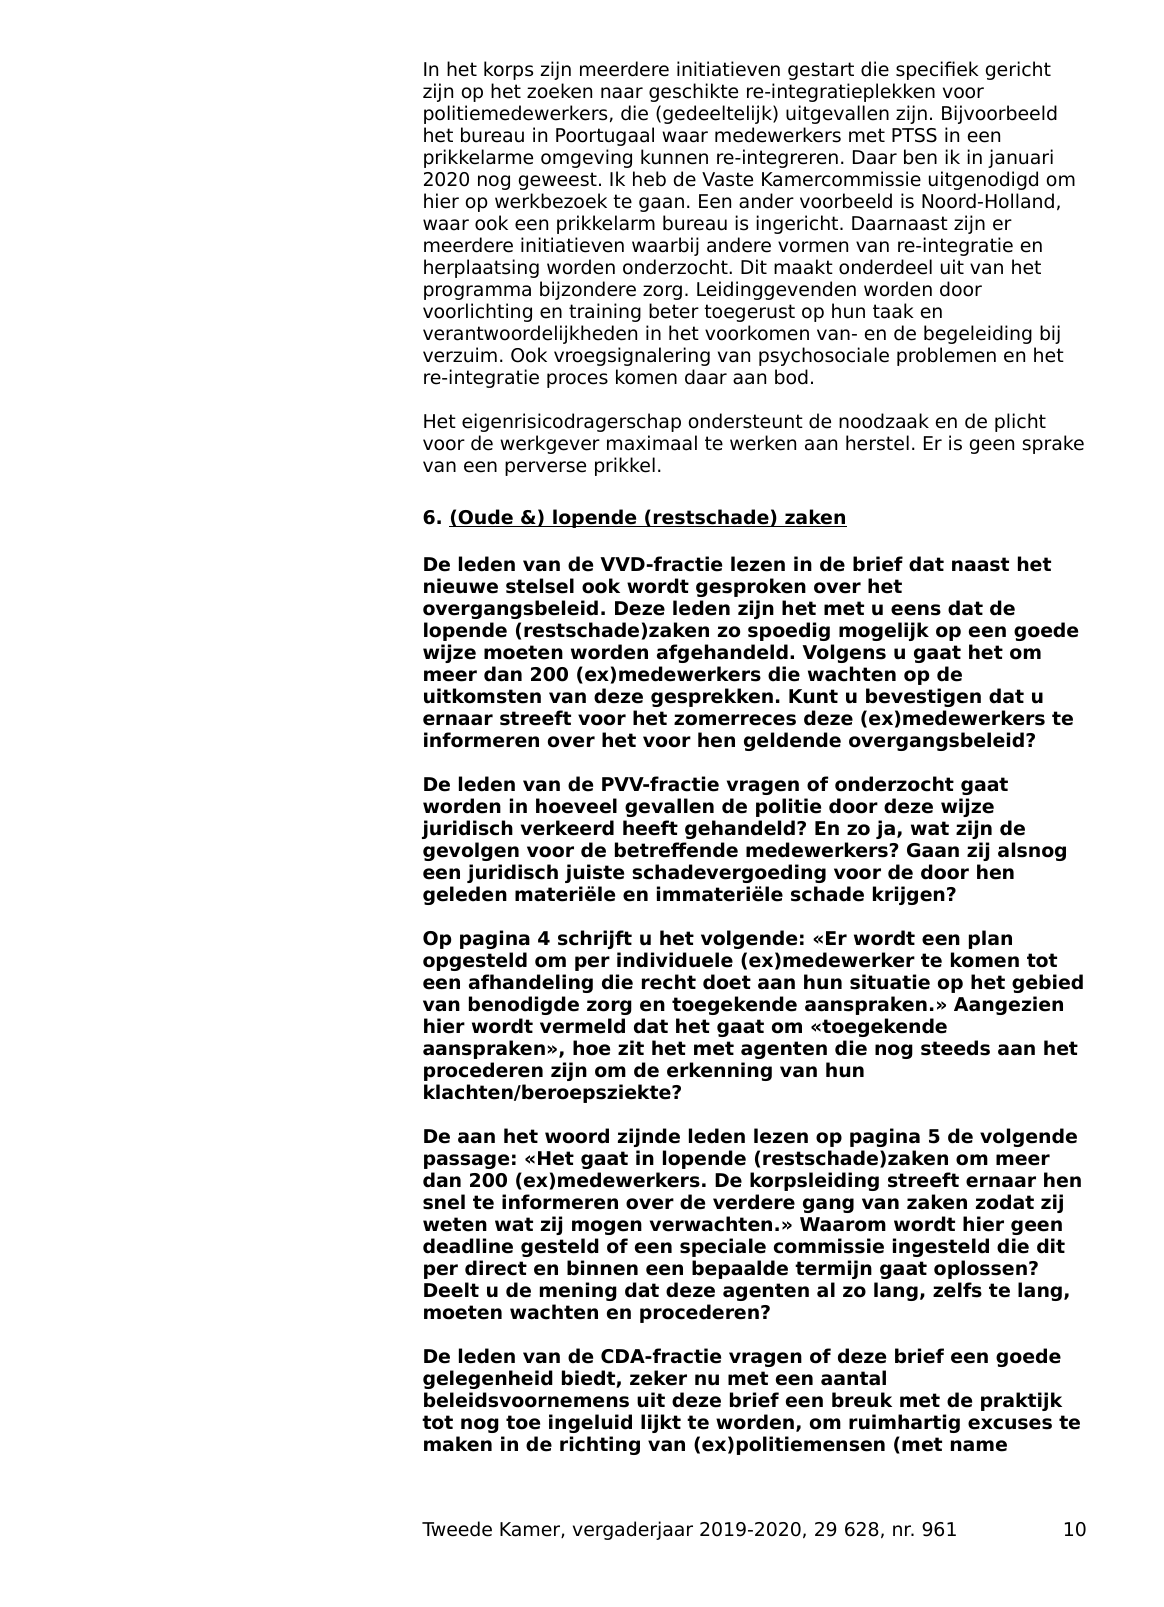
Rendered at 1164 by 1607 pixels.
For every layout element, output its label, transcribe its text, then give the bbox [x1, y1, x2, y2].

text De leden van de CDA-fractie vragen of deze brief een goede gelegenheid biedt, zeker nu met een aantal beleidsvoornemens uit deze brief een breuk met de praktijk tot nog toe ingeluid lijkt te worden, om ruimhartig excuses te maken in de richting van (ex)politiemensen (met name [422, 1346, 1087, 1456]
text De aan het woord zijnde leden lezen op pagina 5 de volgende passage: «Het gaat in lopende (restschade)zaken om meer dan 200 (ex)medewerkers. De korpsleiding streeft ernaar hen snel te informeren over de verdere gang van zaken zodat zij weten wat zij mogen verwachten.» Waarom wordt hier geen deadline gesteld of een speciale commissie ingesteld die dit per direct en binnen een bepaalde termijn gaat oplossen? Deelt u de mening dat deze agenten al zo lang, zelfs te lang, moeten wachten en procederen? [422, 1126, 1087, 1324]
subtitle 6. (Oude &) lopende (restschade) zaken [422, 507, 1087, 529]
text In het korps zijn meerdere initiatieven gestart die specifiek gericht zijn op het zoeken naar geschikte re-integratieplekken voor politiemedewerkers, die (gedeeltelijk) uitgevallen zijn. Bijvoorbeeld het bureau in Poortugaal waar medewerkers met PTSS in een prikkelarme omgeving kunnen re-integreren. Daar ben ik in januari 2020 nog geweest. Ik heb de Vaste Kamercommissie uitgenodigd om hier op werkbezoek te gaan. Een ander voorbeeld is Noord-Holland, waar ook een prikkelarm bureau is ingericht. Daarnaast zijn er meerdere initiatieven waarbij andere vormen van re-integratie en herplaatsing worden onderzocht. Dit maakt onderdeel uit van het programma bijzondere zorg. Leidinggevenden worden door voorlichting en training beter toegerust op hun taak en verantwoordelijkheden in het voorkomen van- en de begeleiding bij verzuim. Ook vroegsignalering van psychosociale problemen en het re-integratie proces komen daar aan bod. [422, 59, 1087, 389]
text Het eigenrisicodragerschap ondersteunt de noodzaak en de plicht voor de werkgever maximaal te werken aan herstel. Er is geen sprake van een perverse prikkel. [422, 411, 1087, 477]
text Op pagina 4 schrijft u het volgende: «Er wordt een plan opgesteld om per individuele (ex)medewerker te komen tot een afhandeling die recht doet aan hun situatie op het gebied van benodigde zorg en toegekende aanspraken.» Aangezien hier wordt vermeld dat het gaat om «toegekende aanspraken», hoe zit het met agenten die nog steeds aan het procederen zijn om de erkenning van hun klachten/beroepsziekte? [422, 928, 1087, 1104]
text De leden van de PVV-fractie vragen of onderzocht gaat worden in hoeveel gevallen de politie door deze wijze juridisch verkeerd heeft gehandeld? En zo ja, wat zijn de gevolgen voor de betreffende medewerkers? Gaan zij alsnog een juridisch juiste schadevergoeding voor de door hen geleden materiële en immateriële schade krijgen? [422, 774, 1087, 906]
text De leden van de VVD-fractie lezen in de brief dat naast het nieuwe stelsel ook wordt gesproken over het overgangsbeleid. Deze leden zijn het met u eens dat de lopende (restschade)zaken zo spoedig mogelijk op een goede wijze moeten worden afgehandeld. Volgens u gaat het om meer dan 200 (ex)medewerkers die wachten op de uitkomsten van deze gesprekken. Kunt u bevestigen dat u ernaar streeft voor het zomerreces deze (ex)medewerkers te informeren over het voor hen geldende overgangsbeleid? [422, 554, 1087, 752]
